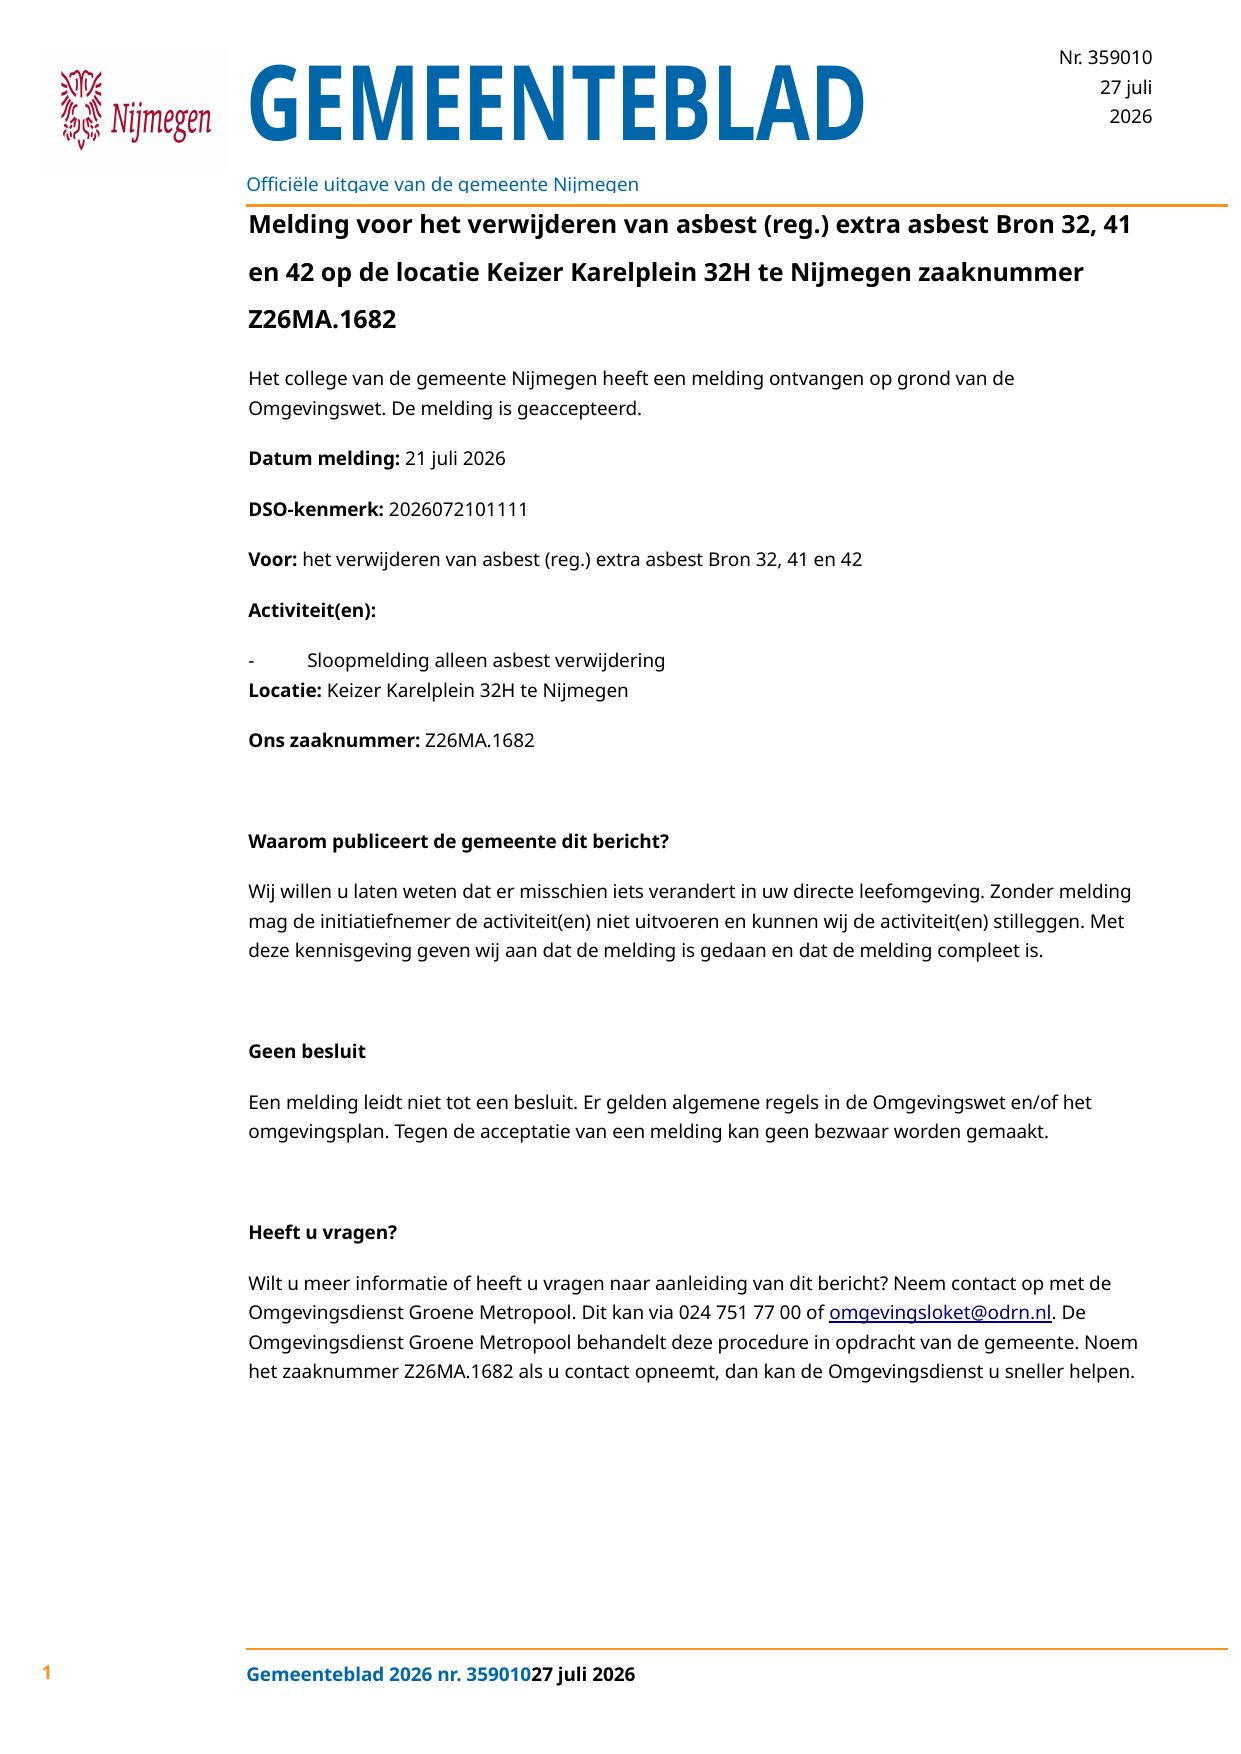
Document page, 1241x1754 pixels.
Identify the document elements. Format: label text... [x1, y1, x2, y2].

text Datum melding: 21 juli 2026 [248, 446, 1152, 471]
text Melding voor het verwijderen van asbest (reg.) extra asbest Bron 32, 41 en 42 op de locatie Keizer Karelplein 32H te Nijmegen zaaknummer Z26MA.1682 [248, 207, 1152, 336]
text Het college van de gemeente Nijmegen heeft een melding ontvangen op grond van de Omgevingswet. De melding is geaccepteerd. [248, 366, 1152, 421]
text Geen besluit [248, 1038, 1152, 1064]
text Heeft u vragen? [248, 1219, 1152, 1245]
text Waarom publiceert de gemeente dit bericht? [248, 828, 1152, 854]
text Wilt u meer informatie of heeft u vragen naar aanleiding van dit bericht? Neem contact op met de Omgevingsdienst Groene Metropool. Dit kan via 024 751 77 00 of omgevingsloket@odrn.nl. De Omgevingsdienst Groene Metropool behandelt deze procedure in opdracht van de gemeente. Noem het zaaknummer Z26MA.1682 als u contact opneemt, dan kan de Omgevingsdienst u sneller helpen. [248, 1270, 1152, 1384]
text Wij willen u laten weten dat er misschien iets verandert in uw directe leefomgeving. Zonder melding mag de initiatiefnemer de activiteit(en) niet uitvoeren en kunnen wij de activiteit(en) stilleggen. Met deze kennisgeving geven wij aan dat de melding is gedaan en dat de melding compleet is. [248, 878, 1152, 963]
picture [41, 47, 231, 172]
text DSO-kenmerk: 2026072101111 [248, 496, 1152, 522]
text Voor: het verwijderen van asbest (reg.) extra asbest Bron 32, 41 en 42 [248, 546, 1152, 572]
list Sloopmelding alleen asbest verwijdering [248, 647, 1152, 673]
text Een melding leidt niet tot een besluit. Er gelden algemene regels in de Omgevingswet en/of het omgevingsplan. Tegen de acceptatie van een melding kan geen bezwaar worden gemaakt. [248, 1089, 1152, 1144]
text Activiteit(en): [248, 597, 1152, 622]
text Ons zaaknummer: Z26MA.1682 [248, 727, 1152, 753]
text Locatie: Keizer Karelplein 32H te Nijmegen [248, 677, 1152, 702]
